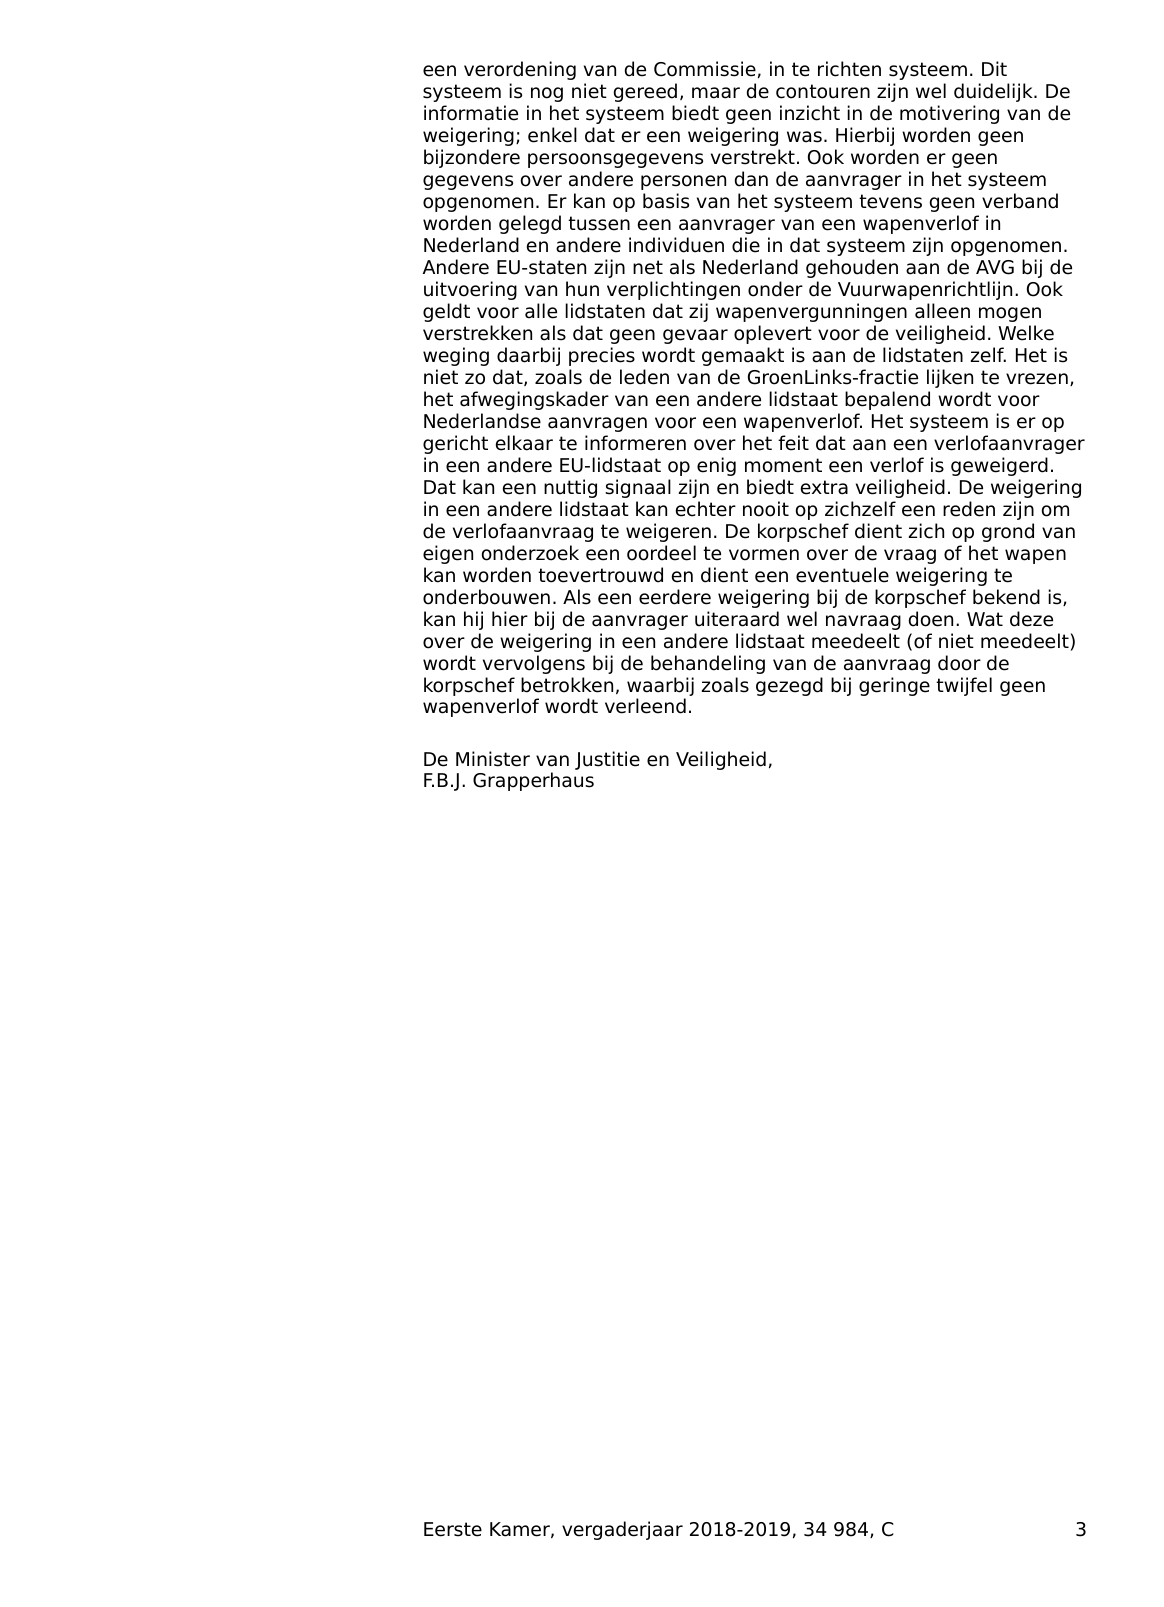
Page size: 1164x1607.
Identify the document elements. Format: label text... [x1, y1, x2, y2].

text een verordening van de Commissie, in te richten systeem. Dit systeem is nog niet gereed, maar de contouren zijn wel duidelijk. De informatie in het systeem biedt geen inzicht in de motivering van de weigering; enkel dat er een weigering was. Hierbij worden geen bijzondere persoonsgegevens verstrekt. Ook worden er geen gegevens over andere personen dan de aanvrager in het systeem opgenomen. Er kan op basis van het systeem tevens geen verband worden gelegd tussen een aanvrager van een wapenverlof in Nederland en andere individuen die in dat systeem zijn opgenomen. Andere EU-staten zijn net als Nederland gehouden aan de AVG bij de uitvoering van hun verplichtingen onder de Vuurwapenrichtlijn. Ook geldt voor alle lidstaten dat zij wapenvergunningen alleen mogen verstrekken als dat geen gevaar oplevert voor de veiligheid. Welke weging daarbij precies wordt gemaakt is aan de lidstaten zelf. Het is niet zo dat, zoals de leden van de GroenLinks-fractie lijken te vrezen, het afwegingskader van een andere lidstaat bepalend wordt voor Nederlandse aanvragen voor een wapenverlof. Het systeem is er op gericht elkaar te informeren over het feit dat aan een verlofaanvrager in een andere EU-lidstaat op enig moment een verlof is geweigerd. Dat kan een nuttig signaal zijn en biedt extra veiligheid. De weigering in een andere lidstaat kan echter nooit op zichzelf een reden zijn om de verlofaanvraag te weigeren. De korpschef dient zich op grond van eigen onderzoek een oordeel te vormen over de vraag of het wapen kan worden toevertrouwd en dient een eventuele weigering te onderbouwen. Als een eerdere weigering bij de korpschef bekend is, kan hij hier bij de aanvrager uiteraard wel navraag doen. Wat deze over de weigering in een andere lidstaat meedeelt (of niet meedeelt) wordt vervolgens bij de behandeling van de aanvraag door de korpschef betrokken, waarbij zoals gezegd bij geringe twijfel geen wapenverlof wordt verleend. [422, 59, 1087, 718]
text De Minister van Justitie en Veiligheid, F.B.J. Grapperhaus [422, 748, 1087, 792]
